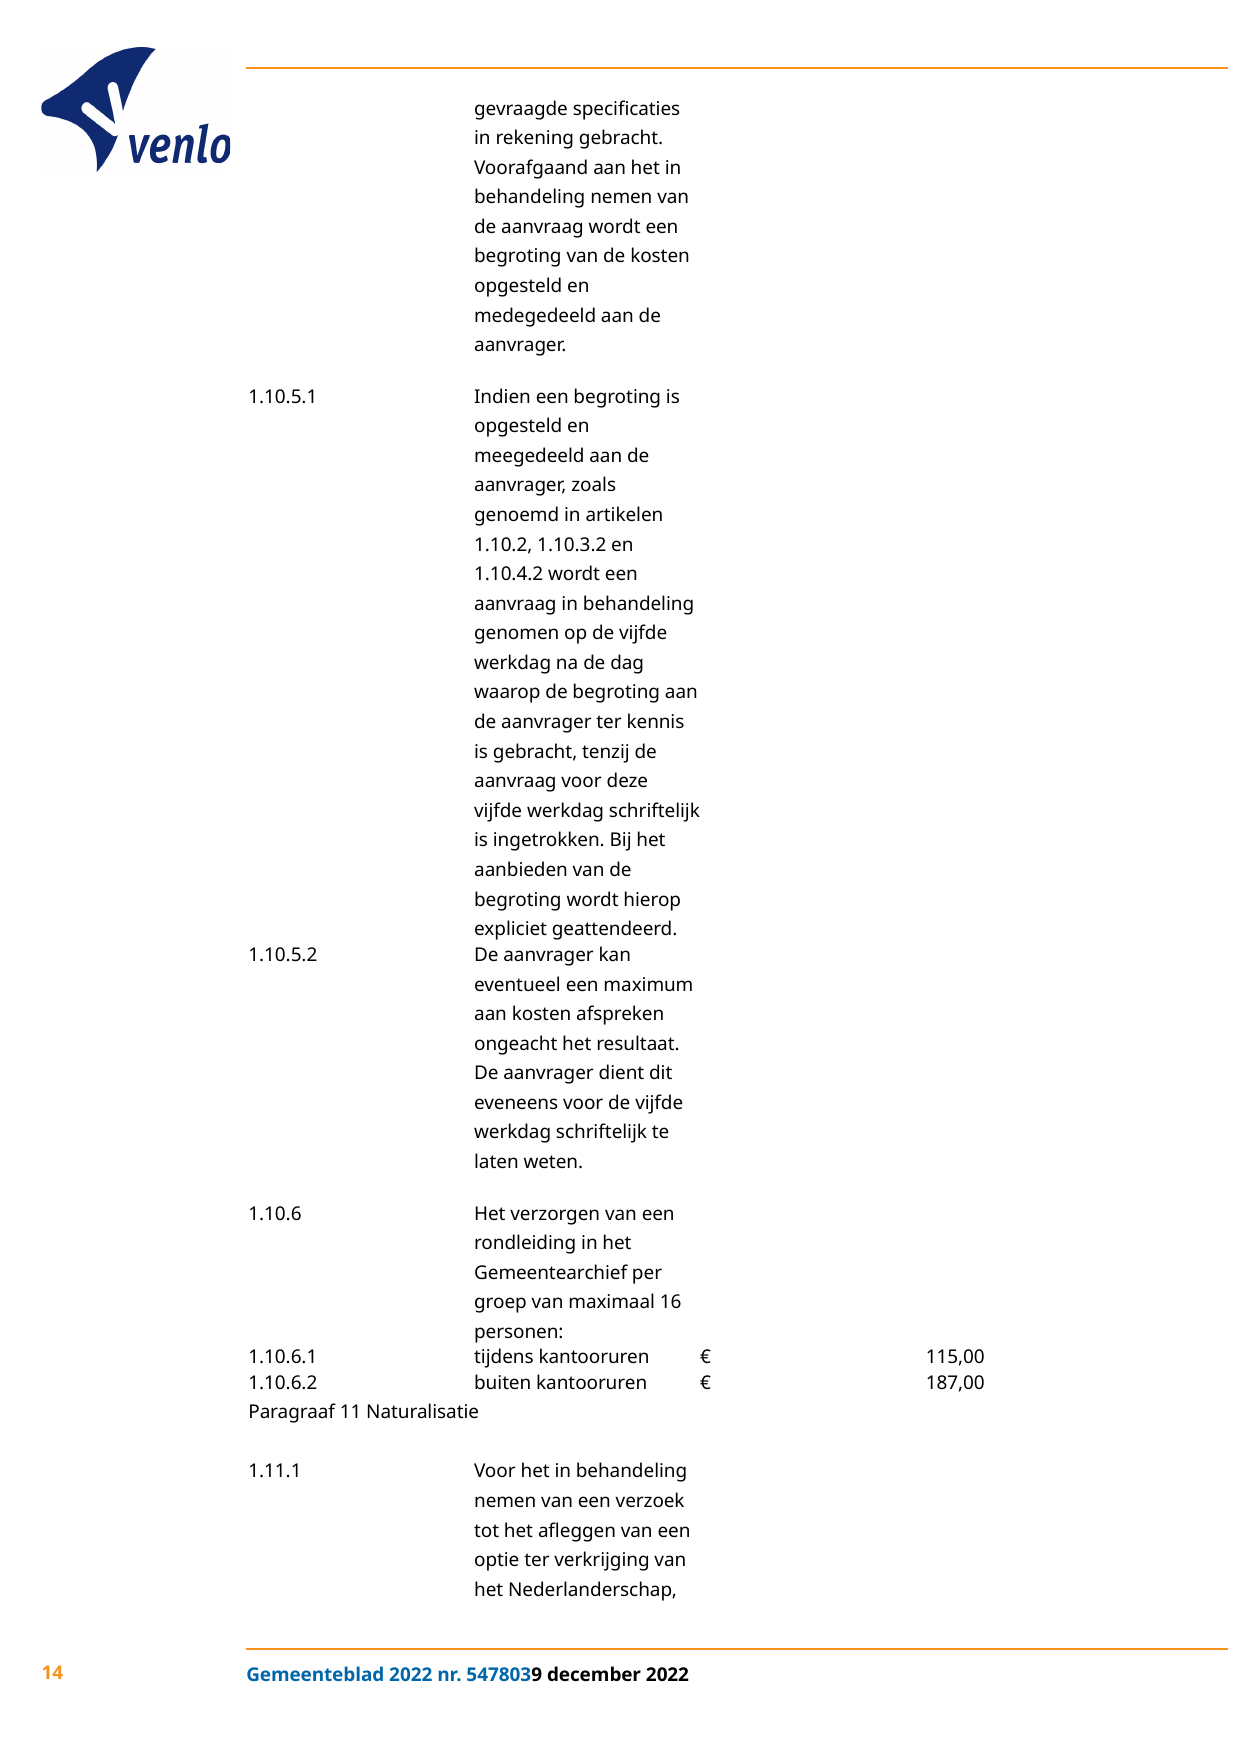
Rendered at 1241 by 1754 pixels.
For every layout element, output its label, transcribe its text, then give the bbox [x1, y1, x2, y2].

table_cell 1.10.6.1 [248, 1344, 474, 1369]
table_cell [700, 357, 926, 383]
table_cell [248, 357, 474, 383]
table_cell [926, 1200, 1152, 1344]
table_cell [474, 357, 700, 383]
table_header [700, 1458, 926, 1602]
table_cell 115,00 [926, 1344, 1152, 1369]
table_header Voor het in behandeling nemen van een verzoek tot het afleggen van een optie ter verkrijging van het Nederlanderschap, [474, 1458, 700, 1602]
picture [41, 47, 231, 172]
table_cell 187,00 [926, 1370, 1152, 1395]
table_cell 1.10.6.2 [248, 1370, 474, 1395]
table_cell 1.10.6 [248, 1200, 474, 1344]
table_cell [700, 941, 926, 1174]
table_cell 1.10.5.1 [248, 383, 474, 941]
table_cell Het verzorgen van een rondleiding in het Gemeentearchief per groep van maximaal 16 personen: [474, 1200, 700, 1344]
table_cell [700, 95, 926, 357]
table_cell tijdens kantooruren [474, 1344, 700, 1369]
table_cell 1.10.5.2 [248, 941, 474, 1174]
table_cell gevraagde specificaties in rekening gebracht. Voorafgaand aan het in behandeling nemen van de aanvraag wordt een begroting van de kosten opgesteld en medegedeeld aan de aanvrager. [474, 95, 700, 357]
text Paragraaf 11 Naturalisatie [248, 1398, 1152, 1424]
table_header [926, 1458, 1152, 1602]
table_cell [700, 1174, 926, 1200]
table_cell [248, 1174, 474, 1200]
table_cell [926, 383, 1152, 941]
table_cell De aanvrager kan eventueel een maximum aan kosten afspreken ongeacht het resultaat. De aanvrager dient dit eveneens voor de vijfde werkdag schriftelijk te laten weten. [474, 941, 700, 1174]
table_cell € [700, 1344, 926, 1369]
table_cell [926, 1174, 1152, 1200]
table_header 1.11.1 [248, 1458, 474, 1602]
table_cell [700, 1200, 926, 1344]
table_cell [248, 95, 474, 357]
table_cell [926, 941, 1152, 1174]
table_cell € [700, 1370, 926, 1395]
table_cell [926, 357, 1152, 383]
table_cell buiten kantooruren [474, 1370, 700, 1395]
table_cell Indien een begroting is opgesteld en meegedeeld aan de aanvrager, zoals genoemd in artikelen 1.10.2, 1.10.3.2 en 1.10.4.2 wordt een aanvraag in behandeling genomen op de vijfde werkdag na de dag waarop de begroting aan de aanvrager ter kennis is gebracht, tenzij de aanvraag voor deze vijfde werkdag schriftelijk is ingetrokken. Bij het aanbieden van de begroting wordt hierop expliciet geattendeerd. [474, 383, 700, 941]
table_cell [700, 383, 926, 941]
table_cell [474, 1174, 700, 1200]
table_cell [926, 95, 1152, 357]
